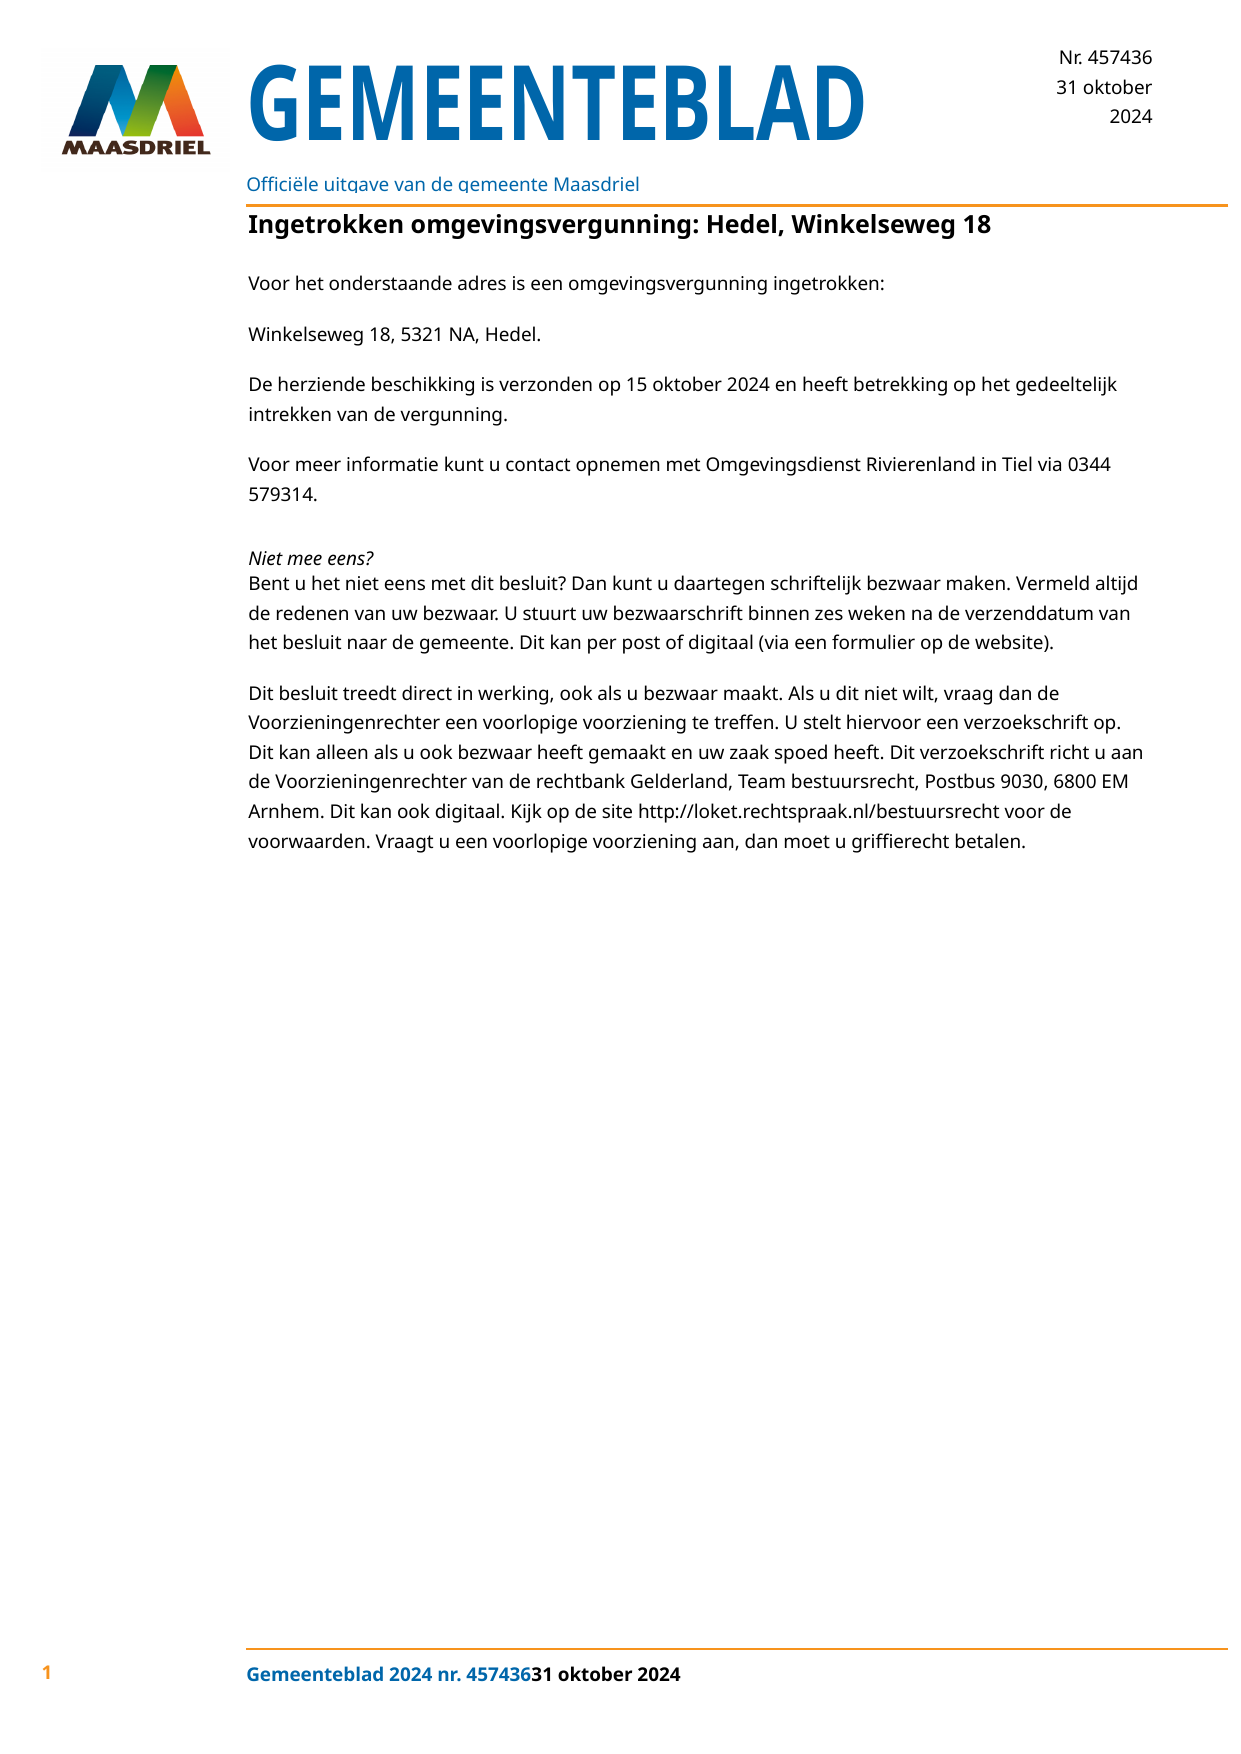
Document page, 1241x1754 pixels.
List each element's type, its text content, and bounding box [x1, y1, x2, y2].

text De herziende beschikking is verzonden op 15 oktober 2024 en heeft betrekking op het gedeeltelijk intrekken van de vergunning. [248, 371, 1152, 426]
text Dit besluit treedt direct in werking, ook als u bezwaar maakt. Als u dit niet wilt, vraag dan de Voorzieningenrechter een voorlopige voorziening te treffen. U stelt hiervoor een verzoekschrift op. Dit kan alleen als u ook bezwaar heeft gemaakt en uw zaak spoed heeft. Dit verzoekschrift richt u aan de Voorzieningenrechter van de rechtbank Gelderland, Team bestuursrecht, Postbus 9030, 6800 EM Arnhem. Dit kan ook digitaal. Kijk op de site http://loket.rechtspraak.nl/bestuursrecht voor de voorwaarden. Vraagt u een voorlopige voorziening aan, dan moet u griffierecht betalen. [248, 680, 1152, 854]
picture [41, 47, 231, 172]
text Ingetrokken omgevingsvergunning: Hedel, Winkelseweg 18 [248, 207, 1152, 241]
text Niet mee eens? [248, 545, 1152, 570]
text Winkelseweg 18, 5321 NA, Hedel. [248, 321, 1152, 346]
text Voor meer informatie kunt u contact opnemen met Omgevingsdienst Rivierenland in Tiel via 0344 579314. [248, 451, 1152, 506]
text Bent u het niet eens met dit besluit? Dan kunt u daartegen schriftelijk bezwaar maken. Vermeld altijd de redenen van uw bezwaar. U stuurt uw bezwaarschrift binnen zes weken na de verzenddatum van het besluit naar de gemeente. Dit kan per post of digitaal (via een formulier op de website). [248, 570, 1152, 655]
text Voor het onderstaande adres is een omgevingsvergunning ingetrokken: [248, 270, 1152, 296]
